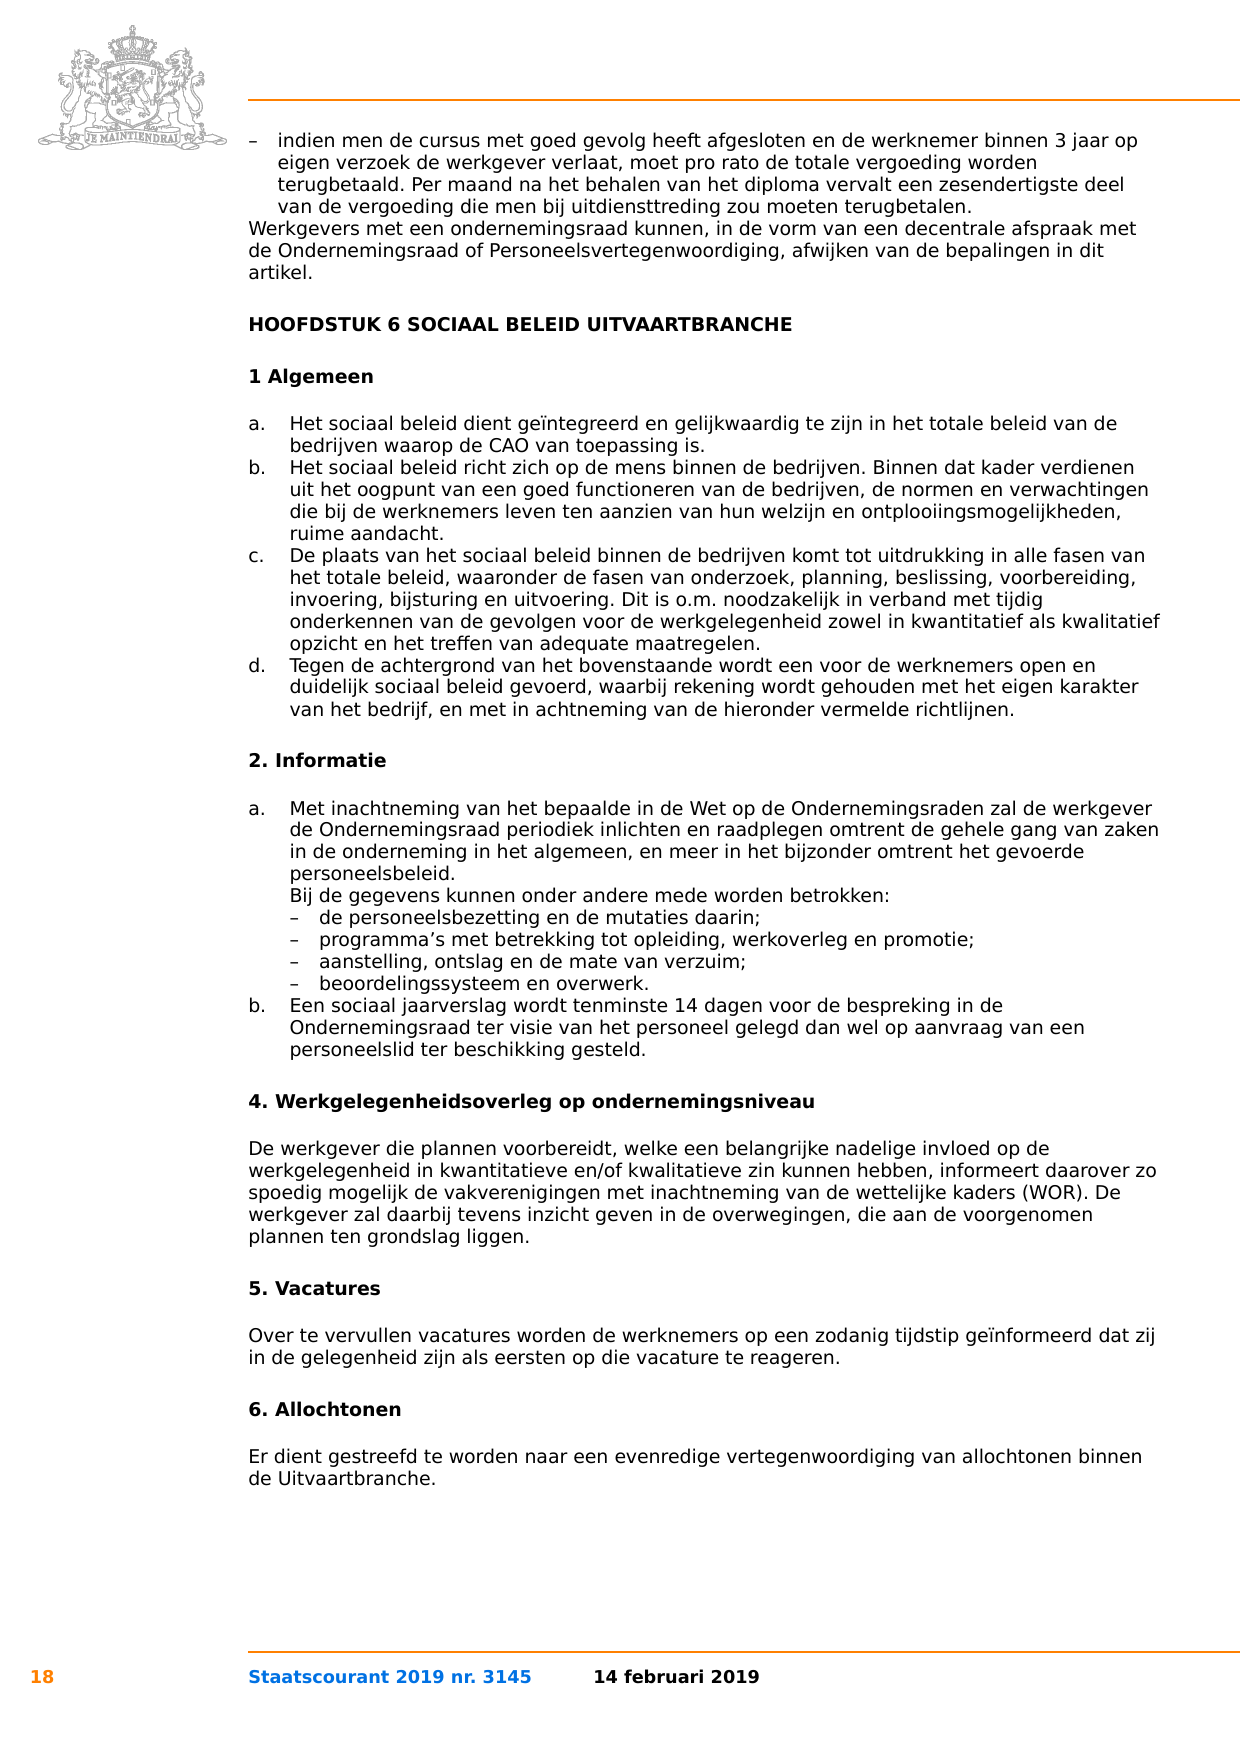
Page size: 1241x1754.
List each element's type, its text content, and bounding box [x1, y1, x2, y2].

subtitle 5. Vacatures [248, 1278, 1163, 1300]
text – indien men de cursus met goed gevolg heeft afgesloten en de werknemer binnen 3 jaar op eigen verzoek de werkgever verlaat, moet pro rato de totale vergoeding worden terugbetaald. Per maand na het behalen van het diploma vervalt een zesendertigste deel van de vergoeding die men bij uitdiensttreding zou moeten terugbetalen. [248, 130, 1163, 218]
text – beoordelingssysteem en overwerk. [289, 973, 1163, 995]
subtitle 2. Informatie [248, 750, 1163, 772]
text Over te vervullen vacatures worden de werknemers op een zodanig tijdstip geïnformeerd dat zij in de gelegenheid zijn als eersten op die vacature te reageren. [248, 1325, 1163, 1369]
text De werkgever die plannen voorbereidt, welke een belangrijke nadelige invloed op de werkgelegenheid in kwantitatieve en/of kwalitatieve zin kunnen hebben, informeert daarover zo spoedig mogelijk de vakverenigingen met inachtneming van de wettelijke kaders (WOR). De werkgever zal daarbij tevens inzicht geven in de overwegingen, die aan de voorgenomen plannen ten grondslag liggen. [248, 1138, 1163, 1248]
subtitle 4. Werkgelegenheidsoverleg op ondernemingsniveau [248, 1091, 1163, 1113]
subtitle HOOFDSTUK 6 SOCIAAL BELEID UITVAARTBRANCHE [248, 314, 1163, 336]
text a. Met inachtneming van het bepaalde in de Wet op de Ondernemingsraden zal de werkgever de Ondernemingsraad periodiek inlichten en raadplegen omtrent de gehele gang van zaken in de onderneming in het algemeen, en meer in het bijzonder omtrent het gevoerde personeelsbeleid. [248, 797, 1163, 885]
text Er dient gestreefd te worden naar een evenredige vertegenwoordiging van allochtonen binnen de Uitvaartbranche. [248, 1446, 1163, 1490]
subtitle 6. Allochtonen [248, 1399, 1163, 1421]
text d. Tegen de achtergrond van het bovenstaande wordt een voor de werknemers open en duidelijk sociaal beleid gevoerd, waarbij rekening wordt gehouden met het eigen karakter van het bedrijf, en met in achtneming van de hieronder vermelde richtlijnen. [248, 654, 1163, 720]
text – aanstelling, ontslag en de mate van verzuim; [289, 951, 1163, 973]
text a. Het sociaal beleid dient geïntegreerd en gelijkwaardig te zijn in het totale beleid van de bedrijven waarop de CAO van toepassing is. [248, 413, 1163, 457]
subtitle 1 Algemeen [248, 366, 1163, 388]
text Bij de gegevens kunnen onder andere mede worden betrokken: [289, 885, 1163, 907]
text b. Een sociaal jaarverslag wordt tenminste 14 dagen voor de bespreking in de Ondernemingsraad ter visie van het personeel gelegd dan wel op aanvraag van een personeelslid ter beschikking gesteld. [248, 995, 1163, 1061]
text b. Het sociaal beleid richt zich op de mens binnen de bedrijven. Binnen dat kader verdienen uit het oogpunt van een goed functioneren van de bedrijven, de normen en verwachtingen die bij de werknemers leven ten aanzien van hun welzijn en ontplooiingsmogelijkheden, ruime aandacht. [248, 457, 1163, 544]
text – programma’s met betrekking tot opleiding, werkoverleg en promotie; [289, 929, 1163, 951]
text Werkgevers met een ondernemingsraad kunnen, in de vorm van een decentrale afspraak met de Ondernemingsraad of Personeelsvertegenwoordiging, afwijken van de bepalingen in dit artikel. [248, 218, 1163, 284]
picture [38, 25, 227, 150]
text – de personeelsbezetting en de mutaties daarin; [289, 907, 1163, 929]
text c. De plaats van het sociaal beleid binnen de bedrijven komt tot uitdrukking in alle fasen van het totale beleid, waaronder de fasen van onderzoek, planning, beslissing, voorbereiding, invoering, bijsturing en uitvoering. Dit is o.m. noodzakelijk in verband met tijdig onderkennen van de gevolgen voor de werkgelegenheid zowel in kwantitatief als kwalitatief opzicht en het treffen van adequate maatregelen. [248, 544, 1163, 654]
